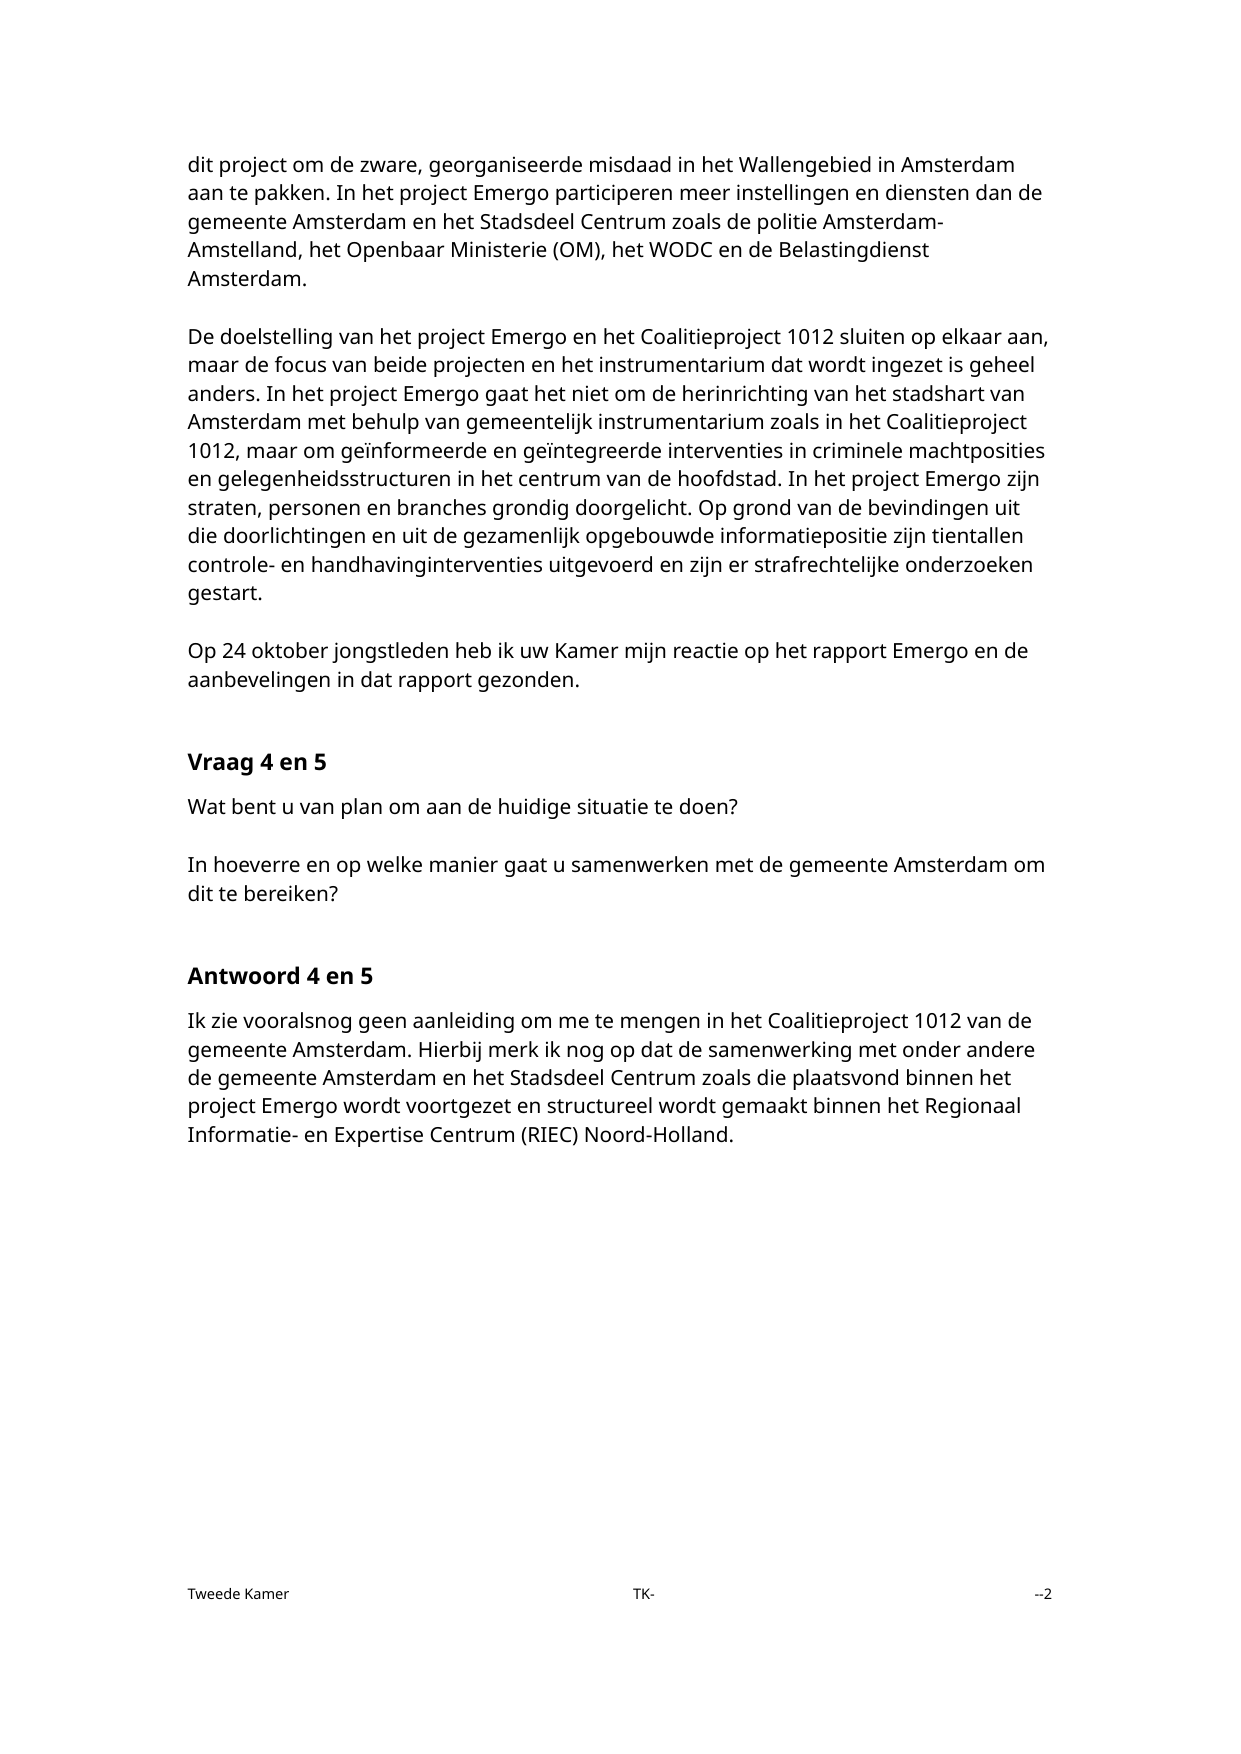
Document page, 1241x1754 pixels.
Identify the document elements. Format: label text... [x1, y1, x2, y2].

text Wat bent u van plan om aan de huidige situatie te doen? [187, 792, 1053, 821]
subtitle Antwoord 4 en 5 [187, 960, 1053, 991]
text In hoeverre en op welke manier gaat u samenwerken met de gemeente Amsterdam om dit te bereiken? [187, 851, 1053, 907]
text Ik zie vooralsnog geen aanleiding om me te mengen in het Coalitieproject 1012 van de gemeente Amsterdam. Hierbij merk ik nog op dat de samenwerking met onder andere de gemeente Amsterdam en het Stadsdeel Centrum zoals die plaatsvond binnen het project Emergo wordt voortgezet en structureel wordt gemaakt binnen het Regionaal Informatie- en Expertise Centrum (RIEC) Noord-Holland. [187, 1006, 1053, 1148]
text De doelstelling van het project Emergo en het Coalitieproject 1012 sluiten op elkaar aan, maar de focus van beide projecten en het instrumentarium dat wordt ingezet is geheel anders. In het project Emergo gaat het niet om de herinrichting van het stadshart van Amsterdam met behulp van gemeentelijk instrumentarium zoals in het Coalitieproject 1012, maar om geïnformeerde en geïntegreerde interventies in criminele machtposities en gelegenheidsstructuren in het centrum van de hoofdstad. In het project Emergo zijn straten, personen en branches grondig doorgelicht. Op grond van de bevindingen uit die doorlichtingen en uit de gezamenlijk opgebouwde informatiepositie zijn tientallen controle- en handhavinginterventies uitgevoerd en zijn er strafrechtelijke onderzoeken gestart. [187, 322, 1053, 607]
text dit project om de zware, georganiseerde misdaad in het Wallengebied in Amsterdam aan te pakken. In het project Emergo participeren meer instellingen en diensten dan de gemeente Amsterdam en het Stadsdeel Centrum zoals de politie Amsterdam-Amstelland, het Openbaar Ministerie (OM), het WODC en de Belastingdienst Amsterdam. [187, 150, 1053, 292]
text Op 24 oktober jongstleden heb ik uw Kamer mijn reactie op het rapport Emergo en de aanbevelingen in dat rapport gezonden. [187, 637, 1053, 693]
subtitle Vraag 4 en 5 [187, 746, 1053, 777]
